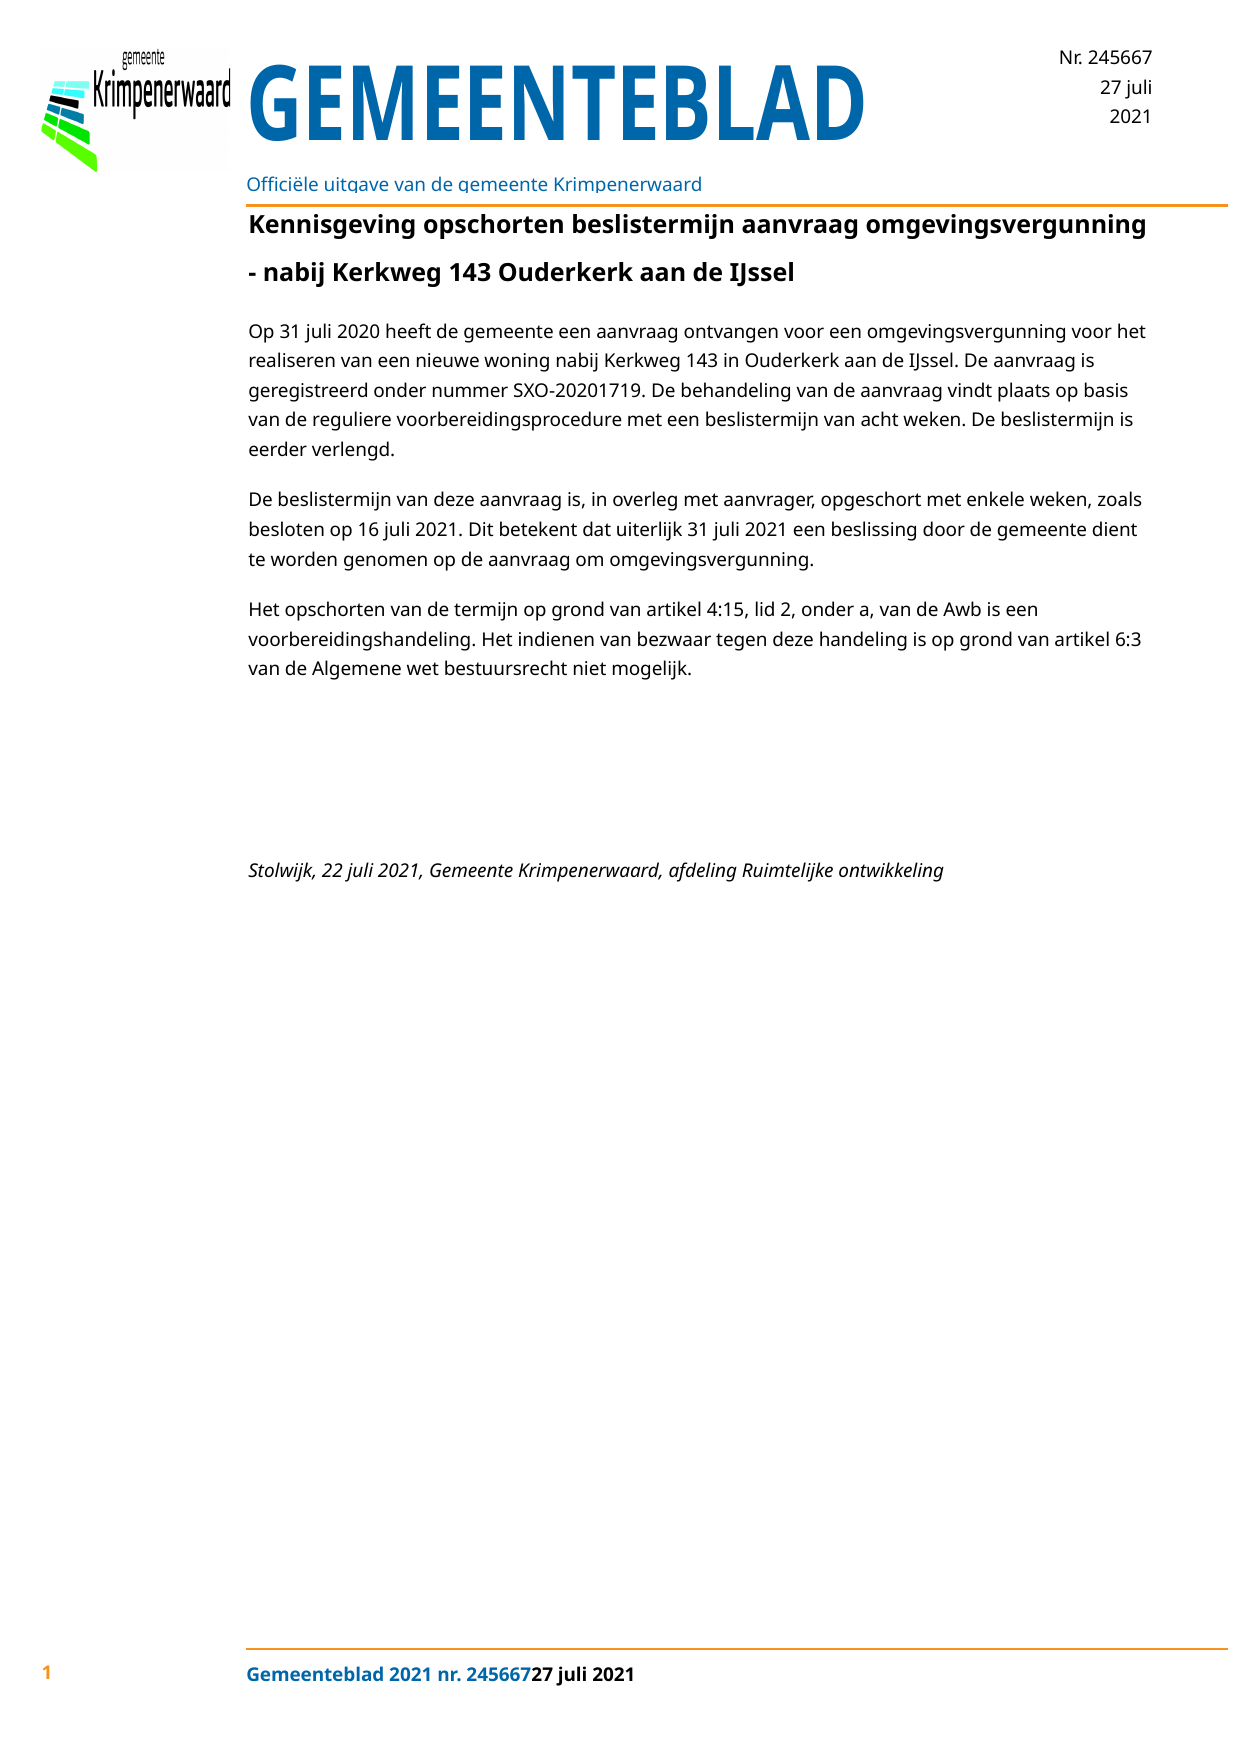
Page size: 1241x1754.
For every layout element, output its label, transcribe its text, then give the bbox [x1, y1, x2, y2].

picture [41, 47, 231, 172]
text Kennisgeving opschorten beslistermijn aanvraag omgevingsvergunning - nabij Kerkweg 143 Ouderkerk aan de IJssel [248, 207, 1152, 288]
text Op 31 juli 2020 heeft de gemeente een aanvraag ontvangen voor een omgevingsvergunning voor het realiseren van een nieuwe woning nabij Kerkweg 143 in Ouderkerk aan de IJssel. De aanvraag is geregistreerd onder nummer SXO-20201719. De behandeling van de aanvraag vindt plaats op basis van de reguliere voorbereidingsprocedure met een beslistermijn van acht weken. De beslistermijn is eerder verlengd. [248, 318, 1152, 462]
text Het opschorten van de termijn op grond van artikel 4:15, lid 2, onder a, van de Awb is een voorbereidingshandeling. Het indienen van bezwaar tegen deze handeling is op grond van artikel 6:3 van de Algemene wet bestuursrecht niet mogelijk. [248, 596, 1152, 681]
text De beslistermijn van deze aanvraag is, in overleg met aanvrager, opgeschort met enkele weken, zoals besloten op 16 juli 2021. Dit betekent dat uiterlijk 31 juli 2021 een beslissing door de gemeente dient te worden genomen op de aanvraag om omgevingsvergunning. [248, 487, 1152, 572]
text Stolwijk, 22 juli 2021, Gemeente Krimpenerwaard, afdeling Ruimtelijke ontwikkeling [248, 857, 1152, 883]
